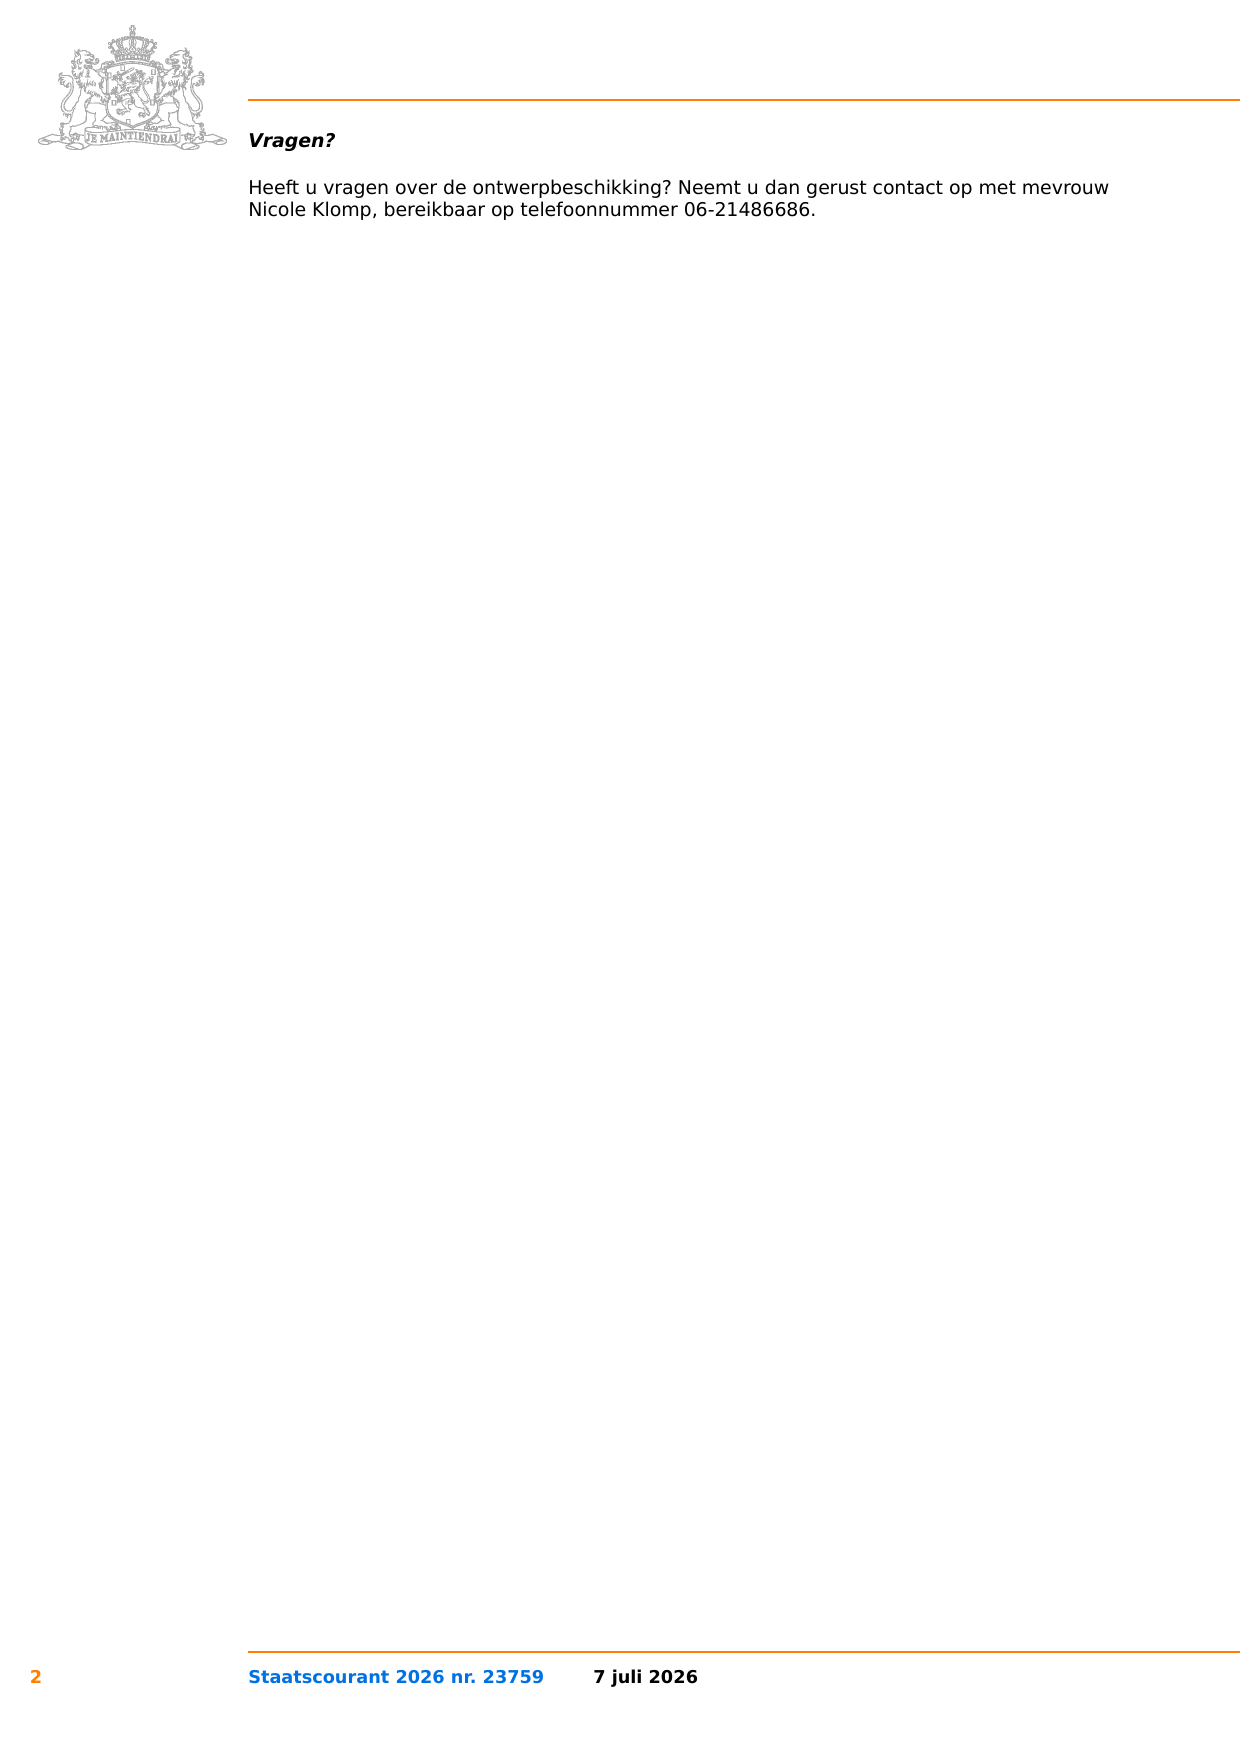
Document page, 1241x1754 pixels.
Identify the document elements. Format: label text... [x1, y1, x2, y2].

text Heeft u vragen over de ontwerpbeschikking? Neemt u dan gerust contact op met mevrouw Nicole Klomp, bereikbaar op telefoonnummer 06-21486686. [248, 177, 1163, 221]
picture [38, 25, 227, 150]
subtitle Vragen? [248, 130, 1163, 152]
